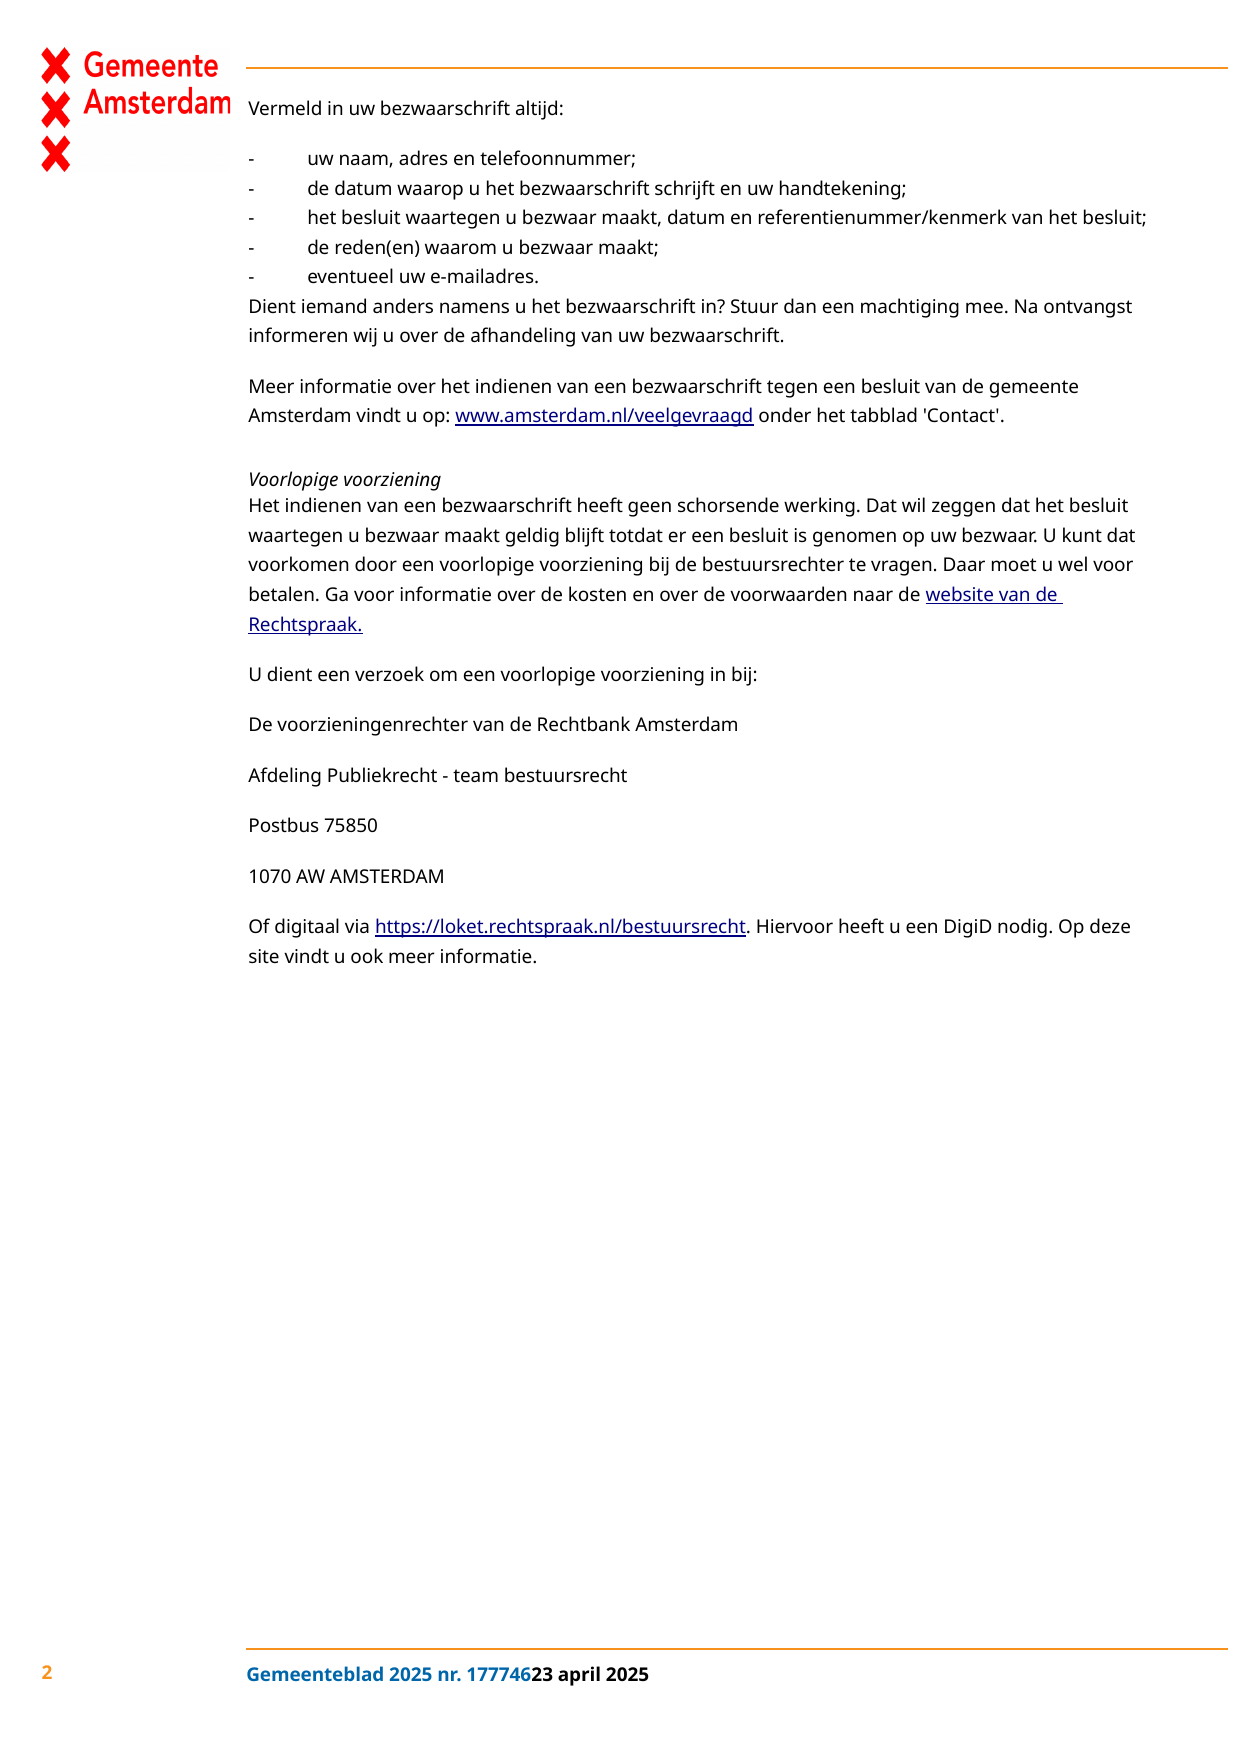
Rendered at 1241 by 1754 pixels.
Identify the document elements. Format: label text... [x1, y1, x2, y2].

text Postbus 75850 [248, 812, 1152, 838]
text Voorlopige voorziening [248, 467, 1152, 492]
list het besluit waartegen u bezwaar maakt, datum en referentienummer/kenmerk van het besluit; [248, 204, 1152, 230]
list de reden(en) waarom u bezwaar maakt; [248, 234, 1152, 260]
text Het indienen van een bezwaarschrift heeft geen schorsende werking. Dat wil zeggen dat het besluit waartegen u bezwaar maakt geldig blijft totdat er een besluit is genomen op uw bezwaar. U kunt dat voorkomen door een voorlopige voorziening bij de bestuursrechter te vragen. Daar moet u wel voor betalen. Ga voor informatie over de kosten en over de voorwaarden naar de website van de Rechtspraak. [248, 492, 1152, 636]
list eventueel uw e-mailadres. [248, 263, 1152, 289]
text Vermeld in uw bezwaarschrift altijd: [248, 95, 1152, 121]
text Dient iemand anders namens u het bezwaarschrift in? Stuur dan een machtiging mee. Na ontvangst informeren wij u over de afhandeling van uw bezwaarschrift. [248, 293, 1152, 348]
text Meer informatie over het indienen van een bezwaarschrift tegen een besluit van de gemeente Amsterdam vindt u op: www.amsterdam.nl/veelgevraagd onder het tabblad 'Contact'. [248, 373, 1152, 428]
text De voorzieningenrechter van de Rechtbank Amsterdam [248, 712, 1152, 737]
text 1070 AW AMSTERDAM [248, 863, 1152, 888]
picture [41, 47, 231, 172]
text Of digitaal via https://loket.rechtspraak.nl/bestuursrecht. Hiervoor heeft u een DigiD nodig. Op deze site vindt u ook meer informatie. [248, 913, 1152, 968]
list uw naam, adres en telefoonnummer; [248, 145, 1152, 171]
list de datum waarop u het bezwaarschrift schrijft en uw handtekening; [248, 175, 1152, 201]
text Afdeling Publiekrecht - team bestuursrecht [248, 762, 1152, 788]
text U dient een verzoek om een voorlopige voorziening in bij: [248, 661, 1152, 687]
